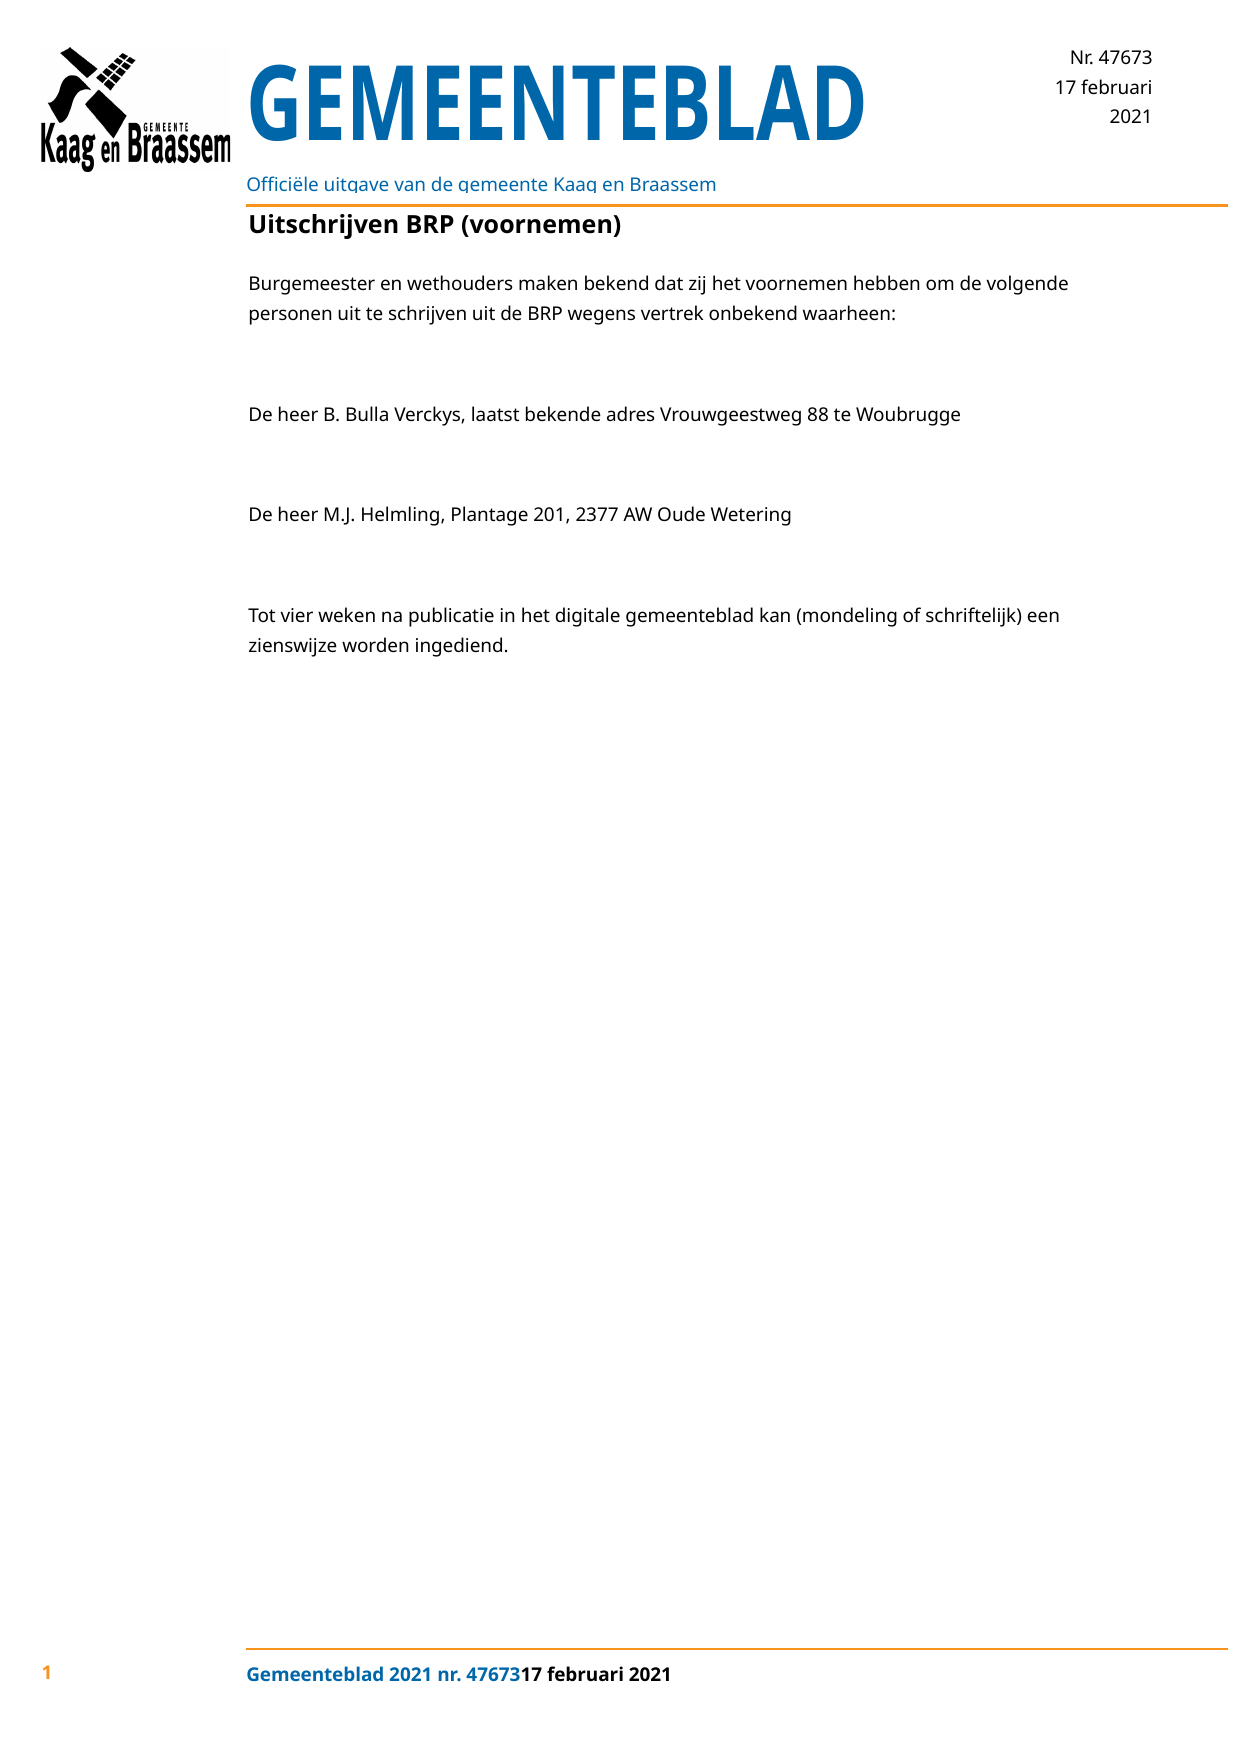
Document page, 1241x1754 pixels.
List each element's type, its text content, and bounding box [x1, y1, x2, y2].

picture [41, 47, 231, 172]
text Tot vier weken na publicatie in het digitale gemeenteblad kan (mondeling of schriftelijk) een zienswijze worden ingediend. [248, 602, 1152, 658]
text De heer B. Bulla Verckys, laatst bekende adres Vrouwgeestweg 88 te Woubrugge [248, 401, 1152, 426]
text Uitschrijven BRP (voornemen) [248, 207, 1152, 241]
text De heer M.J. Helmling, Plantage 201, 2377 AW Oude Wetering [248, 502, 1152, 527]
text Burgemeester en wethouders maken bekend dat zij het voornemen hebben om de volgende personen uit te schrijven uit de BRP wegens vertrek onbekend waarheen: [248, 270, 1152, 326]
